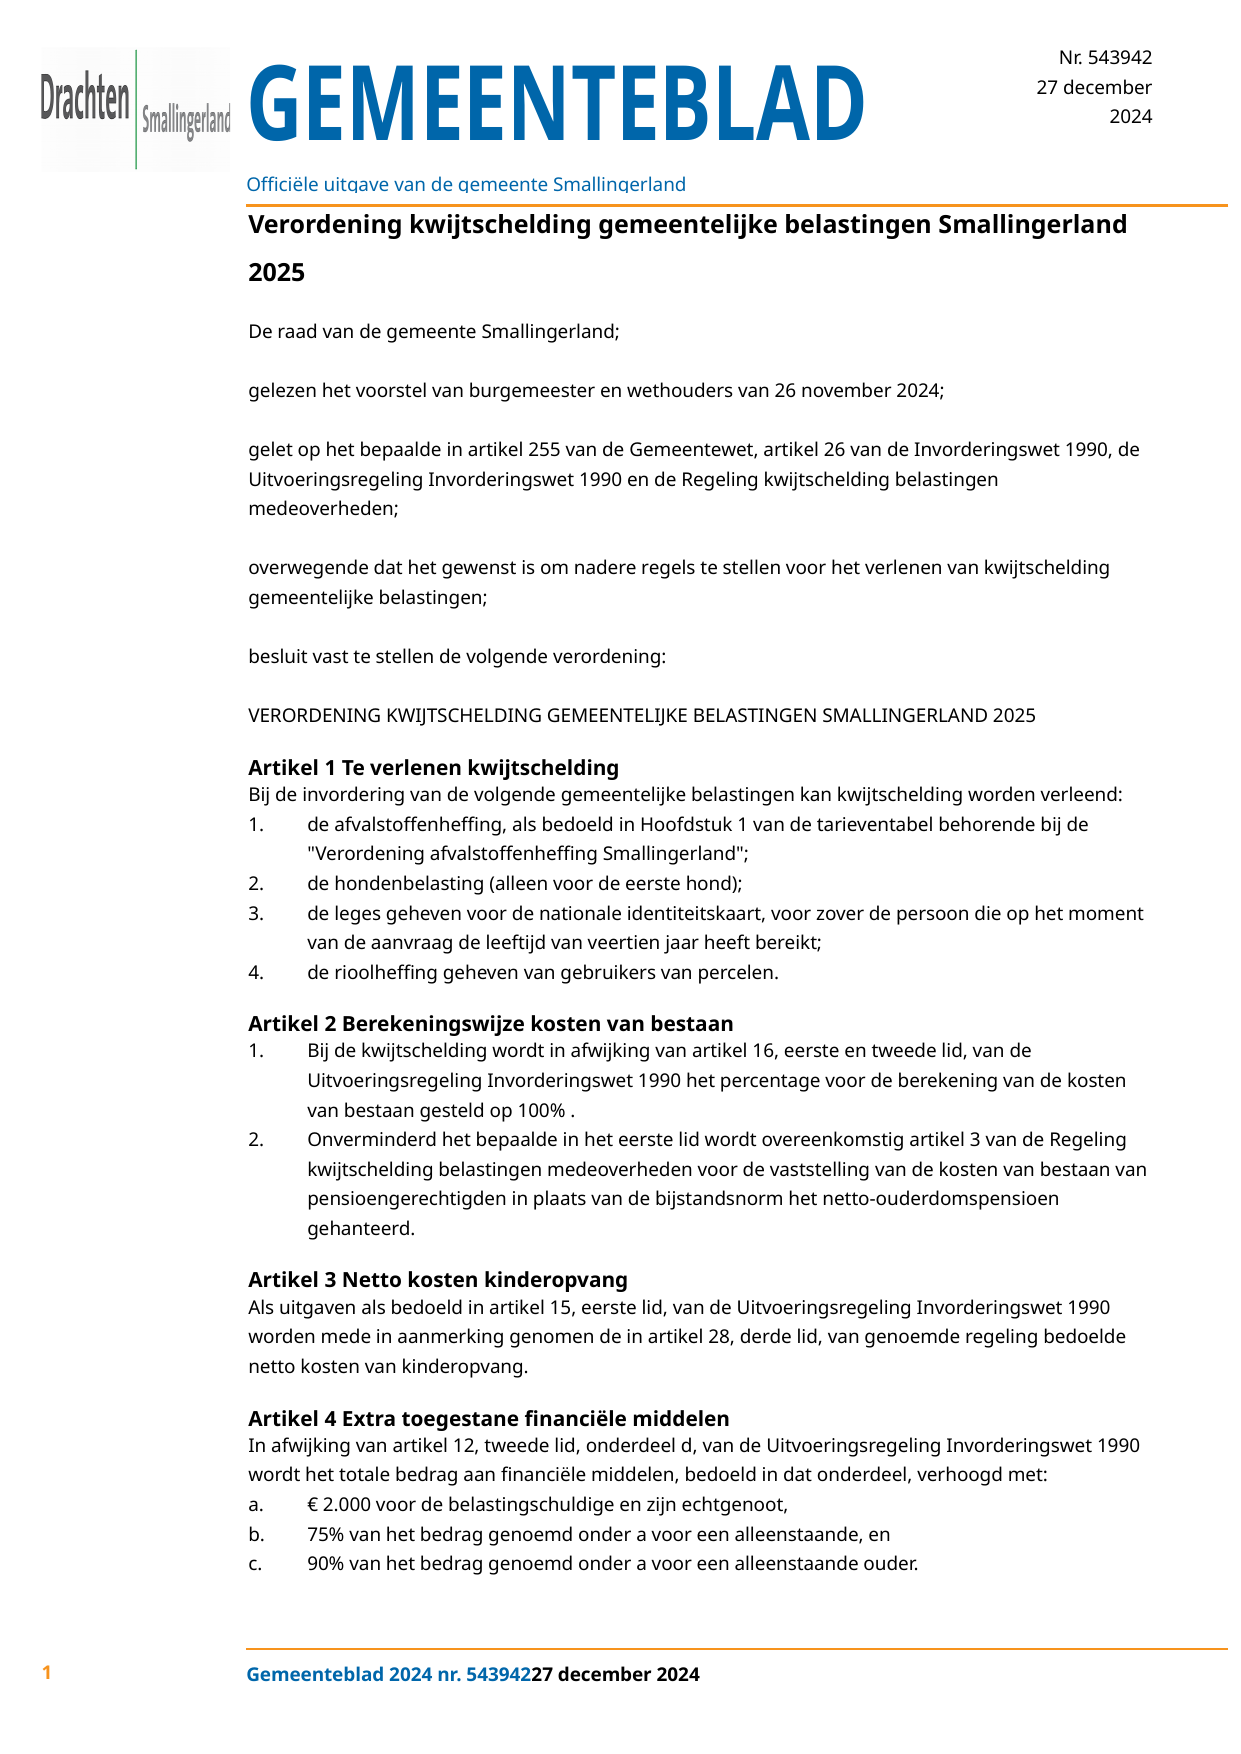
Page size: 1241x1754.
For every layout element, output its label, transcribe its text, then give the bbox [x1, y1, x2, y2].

text Verordening kwijtschelding gemeentelijke belastingen Smallingerland 2025 [248, 207, 1152, 288]
text Artikel 2 Berekeningswijze kosten van bestaan [248, 1009, 1152, 1038]
list de afvalstoffenheffing, als bedoeld in Hoofdstuk 1 van de tarieventabel behorende bij de "Verordening afvalstoffenheffing Smallingerland"; [248, 811, 1152, 866]
text gelezen het voorstel van burgemeester en wethouders van 26 november 2024; [248, 377, 1152, 403]
text In afwijking van artikel 12, tweede lid, onderdeel d, van de Uitvoeringsregeling Invorderingswet 1990 wordt het totale bedrag aan financiële middelen, bedoeld in dat onderdeel, verhoogd met: [248, 1432, 1152, 1487]
picture [41, 47, 231, 172]
list 90% van het bedrag genoemd onder a voor een alleenstaande ouder. [248, 1550, 1152, 1576]
text overwegende dat het gewenst is om nadere regels te stellen voor het verlenen van kwijtschelding gemeentelijke belastingen; [248, 554, 1152, 610]
list de leges geheven voor de nationale identiteitskaart, voor zover de persoon die op het moment van de aanvraag de leeftijd van veertien jaar heeft bereikt; [248, 900, 1152, 955]
text De raad van de gemeente Smallingerland; [248, 318, 1152, 344]
list € 2.000 voor de belastingschuldige en zijn echtgenoot, [248, 1491, 1152, 1517]
text besluit vast te stellen de volgende verordening: [248, 643, 1152, 669]
text Artikel 1 Te verlenen kwijtschelding [248, 753, 1152, 781]
text VERORDENING KWIJTSCHELDING GEMEENTELIJKE BELASTINGEN SMALLINGERLAND 2025 [248, 702, 1152, 728]
text Artikel 4 Extra toegestane financiële middelen [248, 1404, 1152, 1432]
list Onverminderd het bepaalde in het eerste lid wordt overeenkomstig artikel 3 van de Regeling kwijtschelding belastingen medeoverheden voor de vaststelling van de kosten van bestaan van pensioengerechtigden in plaats van de bijstandsnorm het netto-ouderdomspensioen gehanteerd. [248, 1126, 1152, 1241]
list 75% van het bedrag genoemd onder a voor een alleenstaande, en [248, 1521, 1152, 1547]
list Bij de kwijtschelding wordt in afwijking van artikel 16, eerste en tweede lid, van de Uitvoeringsregeling Invorderingswet 1990 het percentage voor de berekening van de kosten van bestaan gesteld op 100% . [248, 1038, 1152, 1123]
list de rioolheffing geheven van gebruikers van percelen. [248, 959, 1152, 984]
text Artikel 3 Netto kosten kinderopvang [248, 1266, 1152, 1294]
text Bij de invordering van de volgende gemeentelijke belastingen kan kwijtschelding worden verleend: [248, 781, 1152, 807]
list de hondenbelasting (alleen voor de eerste hond); [248, 870, 1152, 896]
text gelet op het bepaalde in artikel 255 van de Gemeentewet, artikel 26 van de Invorderingswet 1990, de Uitvoeringsregeling Invorderingswet 1990 en de Regeling kwijtschelding belastingen medeoverheden; [248, 436, 1152, 521]
text Als uitgaven als bedoeld in artikel 15, eerste lid, van de Uitvoeringsregeling Invorderingswet 1990 worden mede in aanmerking genomen de in artikel 28, derde lid, van genoemde regeling bedoelde netto kosten van kinderopvang. [248, 1294, 1152, 1379]
